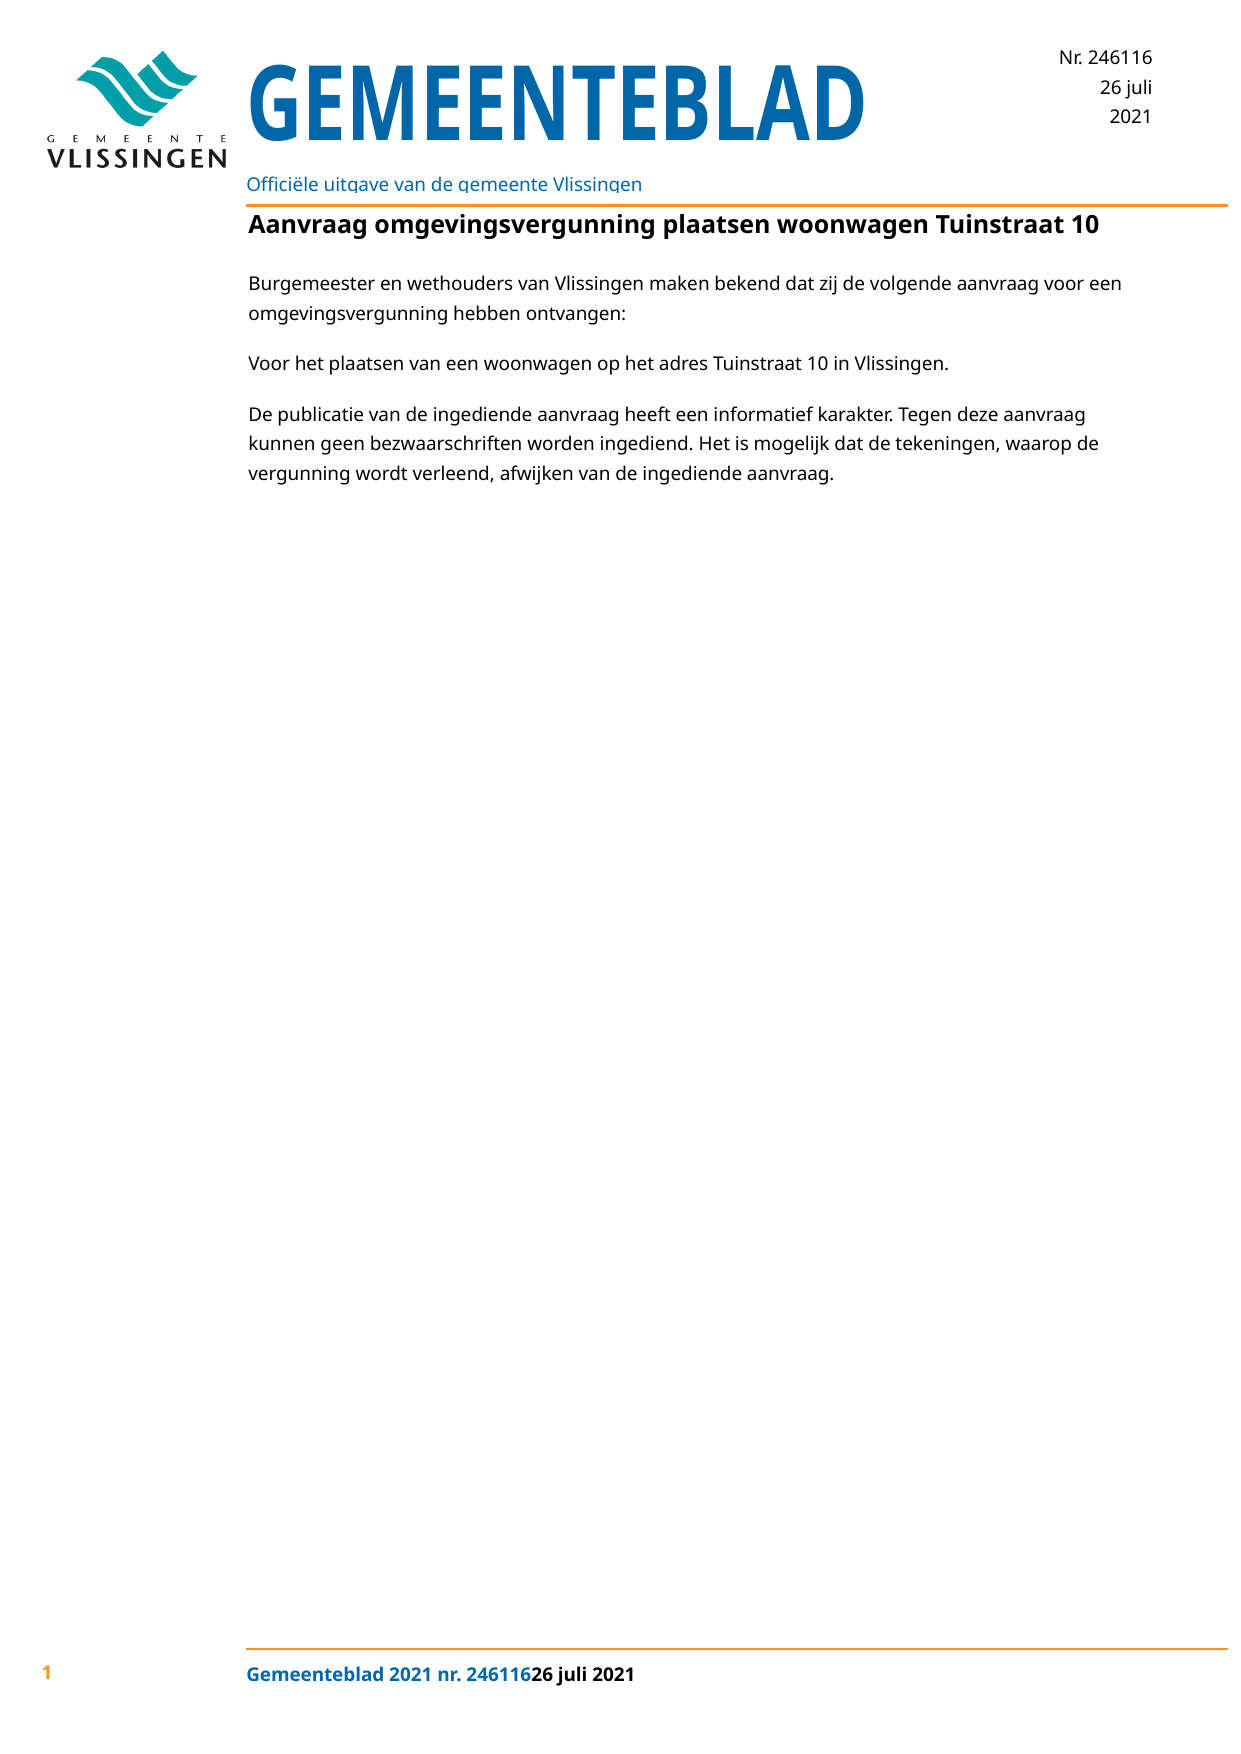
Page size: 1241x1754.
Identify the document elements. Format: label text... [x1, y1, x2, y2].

text Voor het plaatsen van een woonwagen op het adres Tuinstraat 10 in Vlissingen. [248, 350, 1152, 376]
text Aanvraag omgevingsvergunning plaatsen woonwagen Tuinstraat 10 [248, 207, 1152, 241]
text De publicatie van de ingediende aanvraag heeft een informatief karakter. Tegen deze aanvraag kunnen geen bezwaarschriften worden ingediend. Het is mogelijk dat de tekeningen, waarop de vergunning wordt verleend, afwijken van de ingediende aanvraag. [248, 401, 1152, 486]
picture [41, 47, 231, 172]
text Burgemeester en wethouders van Vlissingen maken bekend dat zij de volgende aanvraag voor een omgevingsvergunning hebben ontvangen: [248, 270, 1152, 326]
